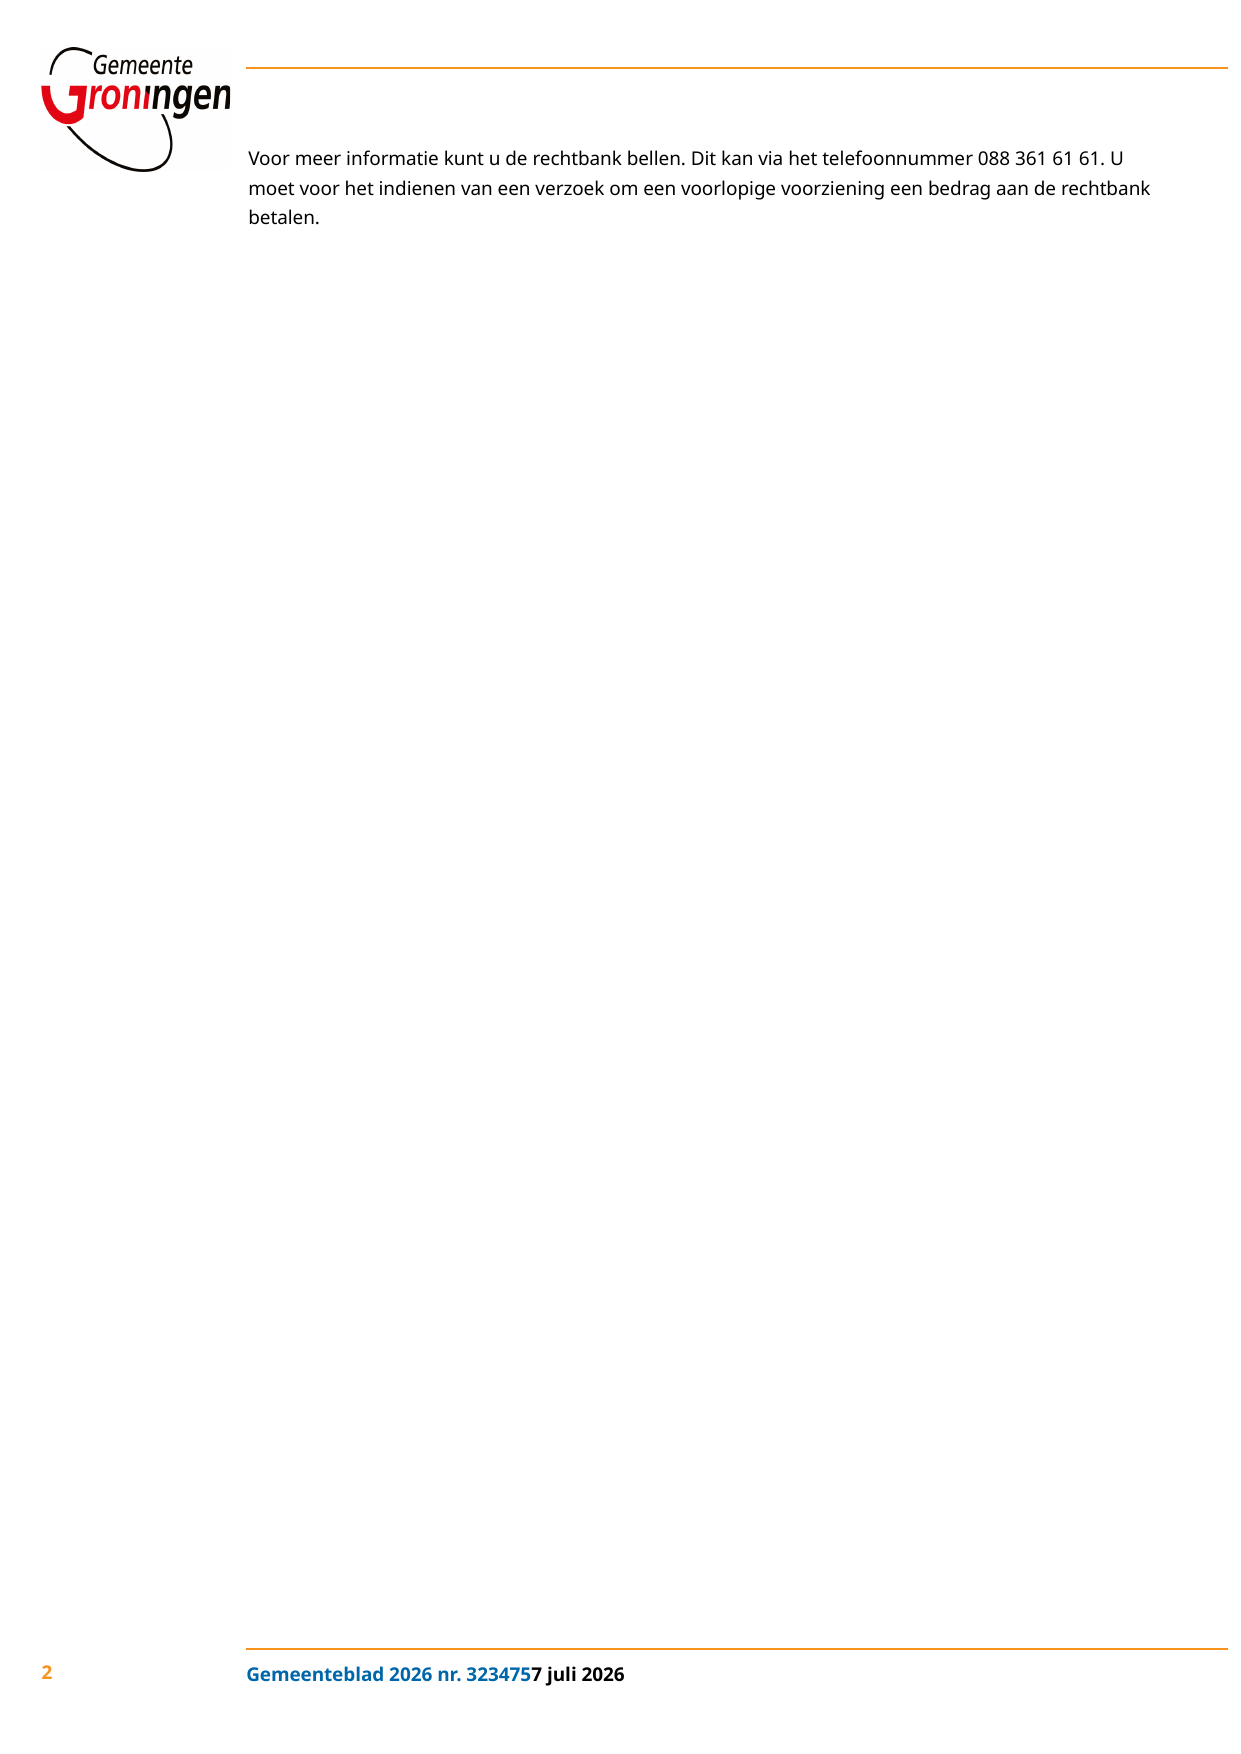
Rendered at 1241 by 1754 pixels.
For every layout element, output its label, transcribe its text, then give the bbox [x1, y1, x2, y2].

picture [41, 47, 231, 172]
text Voor meer informatie kunt u de rechtbank bellen. Dit kan via het telefoonnummer 088 361 61 61. U moet voor het indienen van een verzoek om een voorlopige voorziening een bedrag aan de rechtbank betalen. [248, 145, 1152, 230]
